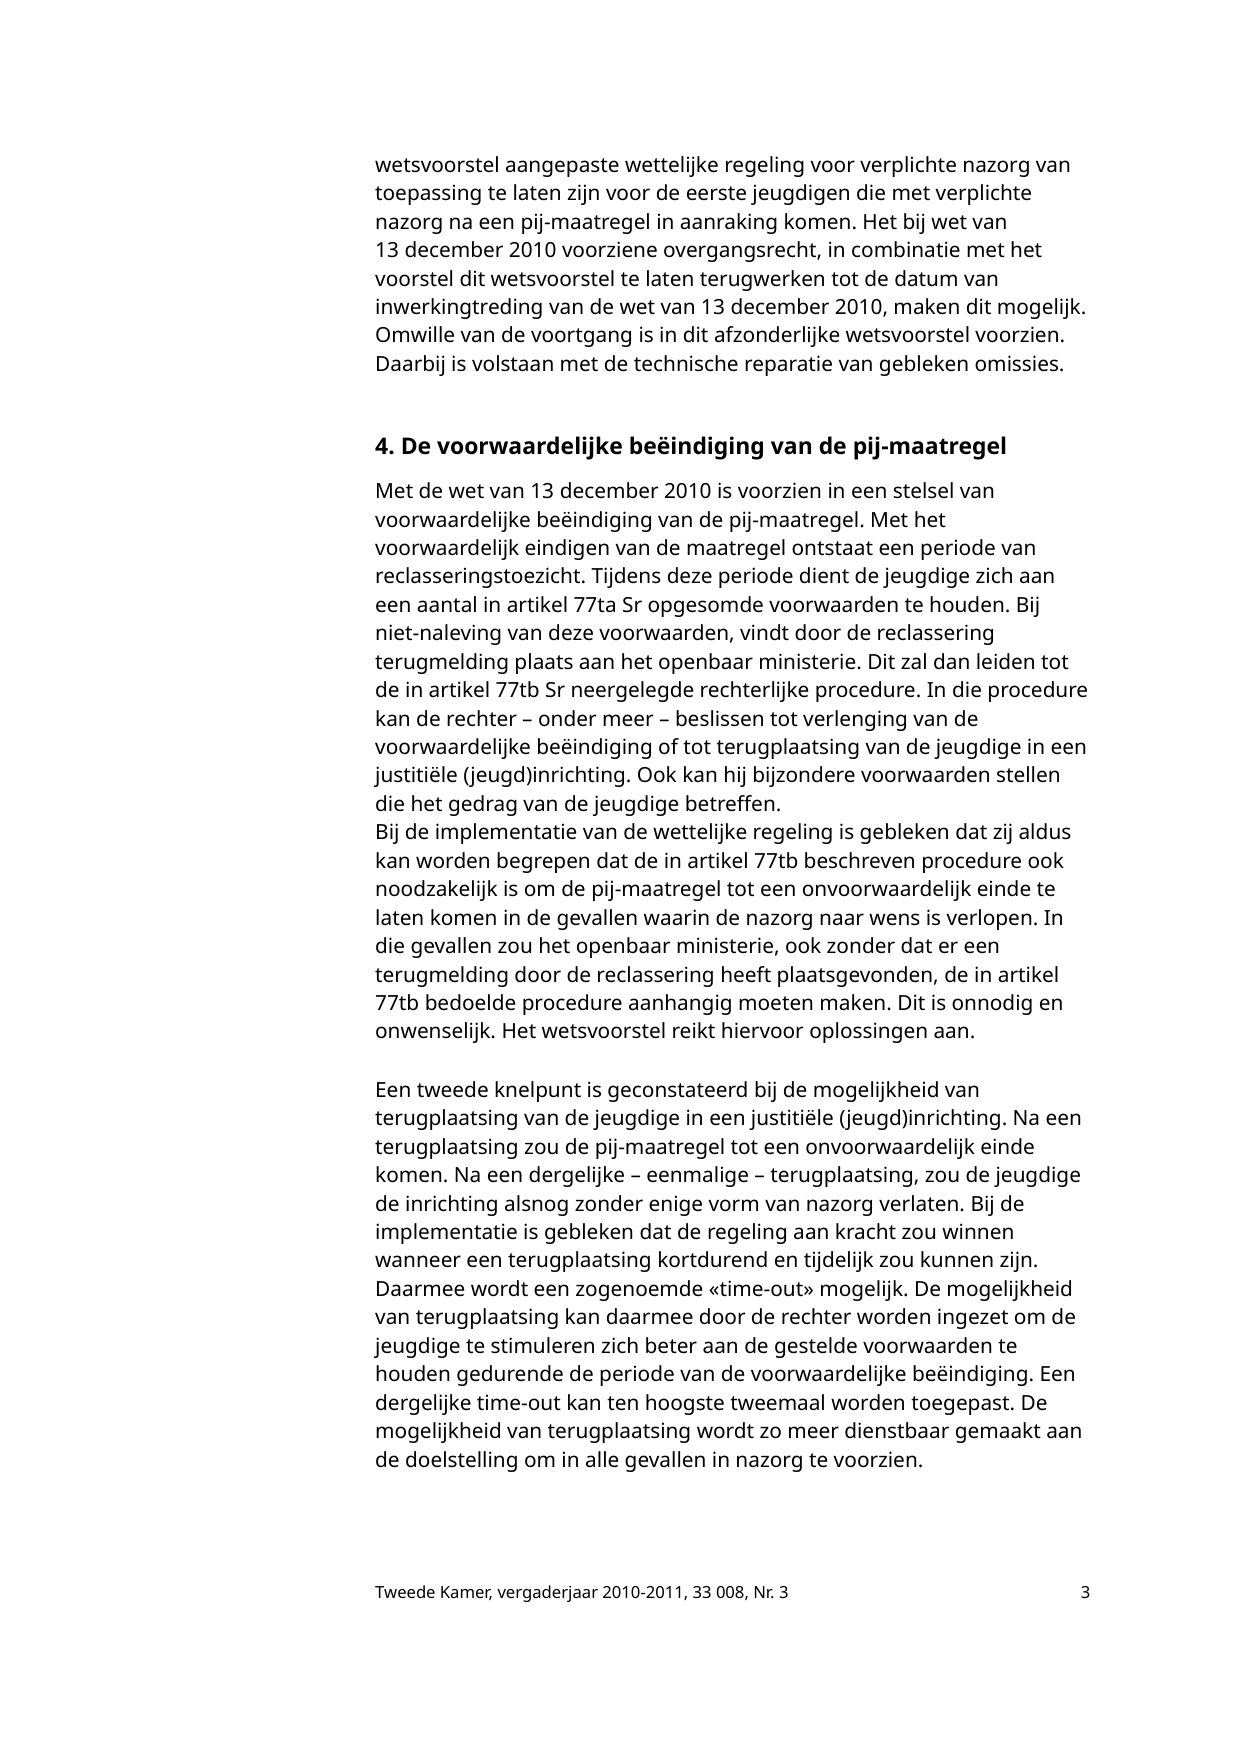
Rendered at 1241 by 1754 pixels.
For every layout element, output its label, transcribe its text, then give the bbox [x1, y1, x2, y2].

text Met de wet van 13 december 2010 is voorzien in een stelsel van voorwaardelijke beëindiging van de pij-maatregel. Met het voorwaardelijk eindigen van de maatregel ontstaat een periode van reclasseringstoezicht. Tijdens deze periode dient de jeugdige zich aan een aantal in artikel 77ta Sr opgesomde voorwaarden te houden. Bij niet-naleving van deze voorwaarden, vindt door de reclassering terugmelding plaats aan het openbaar ministerie. Dit zal dan leiden tot de in artikel 77tb Sr neergelegde rechterlijke procedure. In die procedure kan de rechter – onder meer – beslissen tot verlenging van de voorwaardelijke beëindiging of tot terugplaatsing van de jeugdige in een justitiële (jeugd)inrichting. Ook kan hij bijzondere voorwaarden stellen die het gedrag van de jeugdige betreffen. [375, 476, 1090, 817]
subtitle 4. De voorwaardelijke beëindiging van de pij-maatregel [375, 430, 1090, 461]
text Bij de implementatie van de wettelijke regeling is gebleken dat zij aldus kan worden begrepen dat de in artikel 77tb beschreven procedure ook noodzakelijk is om de pij-maatregel tot een onvoorwaardelijk einde te laten komen in de gevallen waarin de nazorg naar wens is verlopen. In die gevallen zou het openbaar ministerie, ook zonder dat er een terugmelding door de reclassering heeft plaatsgevonden, de in artikel 77tb bedoelde procedure aanhangig moeten maken. Dit is onnodig en onwenselijk. Het wetsvoorstel reikt hiervoor oplossingen aan. [375, 817, 1090, 1045]
text Een tweede knelpunt is geconstateerd bij de mogelijkheid van terugplaatsing van de jeugdige in een justitiële (jeugd)inrichting. Na een terugplaatsing zou de pij-maatregel tot een onvoorwaardelijk einde komen. Na een dergelijke – eenmalige – terugplaatsing, zou de jeugdige de inrichting alsnog zonder enige vorm van nazorg verlaten. Bij de implementatie is gebleken dat de regeling aan kracht zou winnen wanneer een terugplaatsing kortdurend en tijdelijk zou kunnen zijn. Daarmee wordt een zogenoemde «time-out» mogelijk. De mogelijkheid van terugplaatsing kan daarmee door de rechter worden ingezet om de jeugdige te stimuleren zich beter aan de gestelde voorwaarden te houden gedurende de periode van de voorwaardelijke beëindiging. Een dergelijke time-out kan ten hoogste tweemaal worden toegepast. De mogelijkheid van terugplaatsing wordt zo meer dienstbaar gemaakt aan de doelstelling om in alle gevallen in nazorg te voorzien. [375, 1075, 1090, 1473]
text wetsvoorstel aangepaste wettelijke regeling voor verplichte nazorg van toepassing te laten zijn voor de eerste jeugdigen die met verplichte nazorg na een pij-maatregel in aanraking komen. Het bij wet van 13 december 2010 voorziene overgangsrecht, in combinatie met het voorstel dit wetsvoorstel te laten terugwerken tot de datum van inwerkingtreding van de wet van 13 december 2010, maken dit mogelijk. Omwille van de voortgang is in dit afzonderlijke wetsvoorstel voorzien. Daarbij is volstaan met de technische reparatie van gebleken omissies. [375, 150, 1090, 377]
